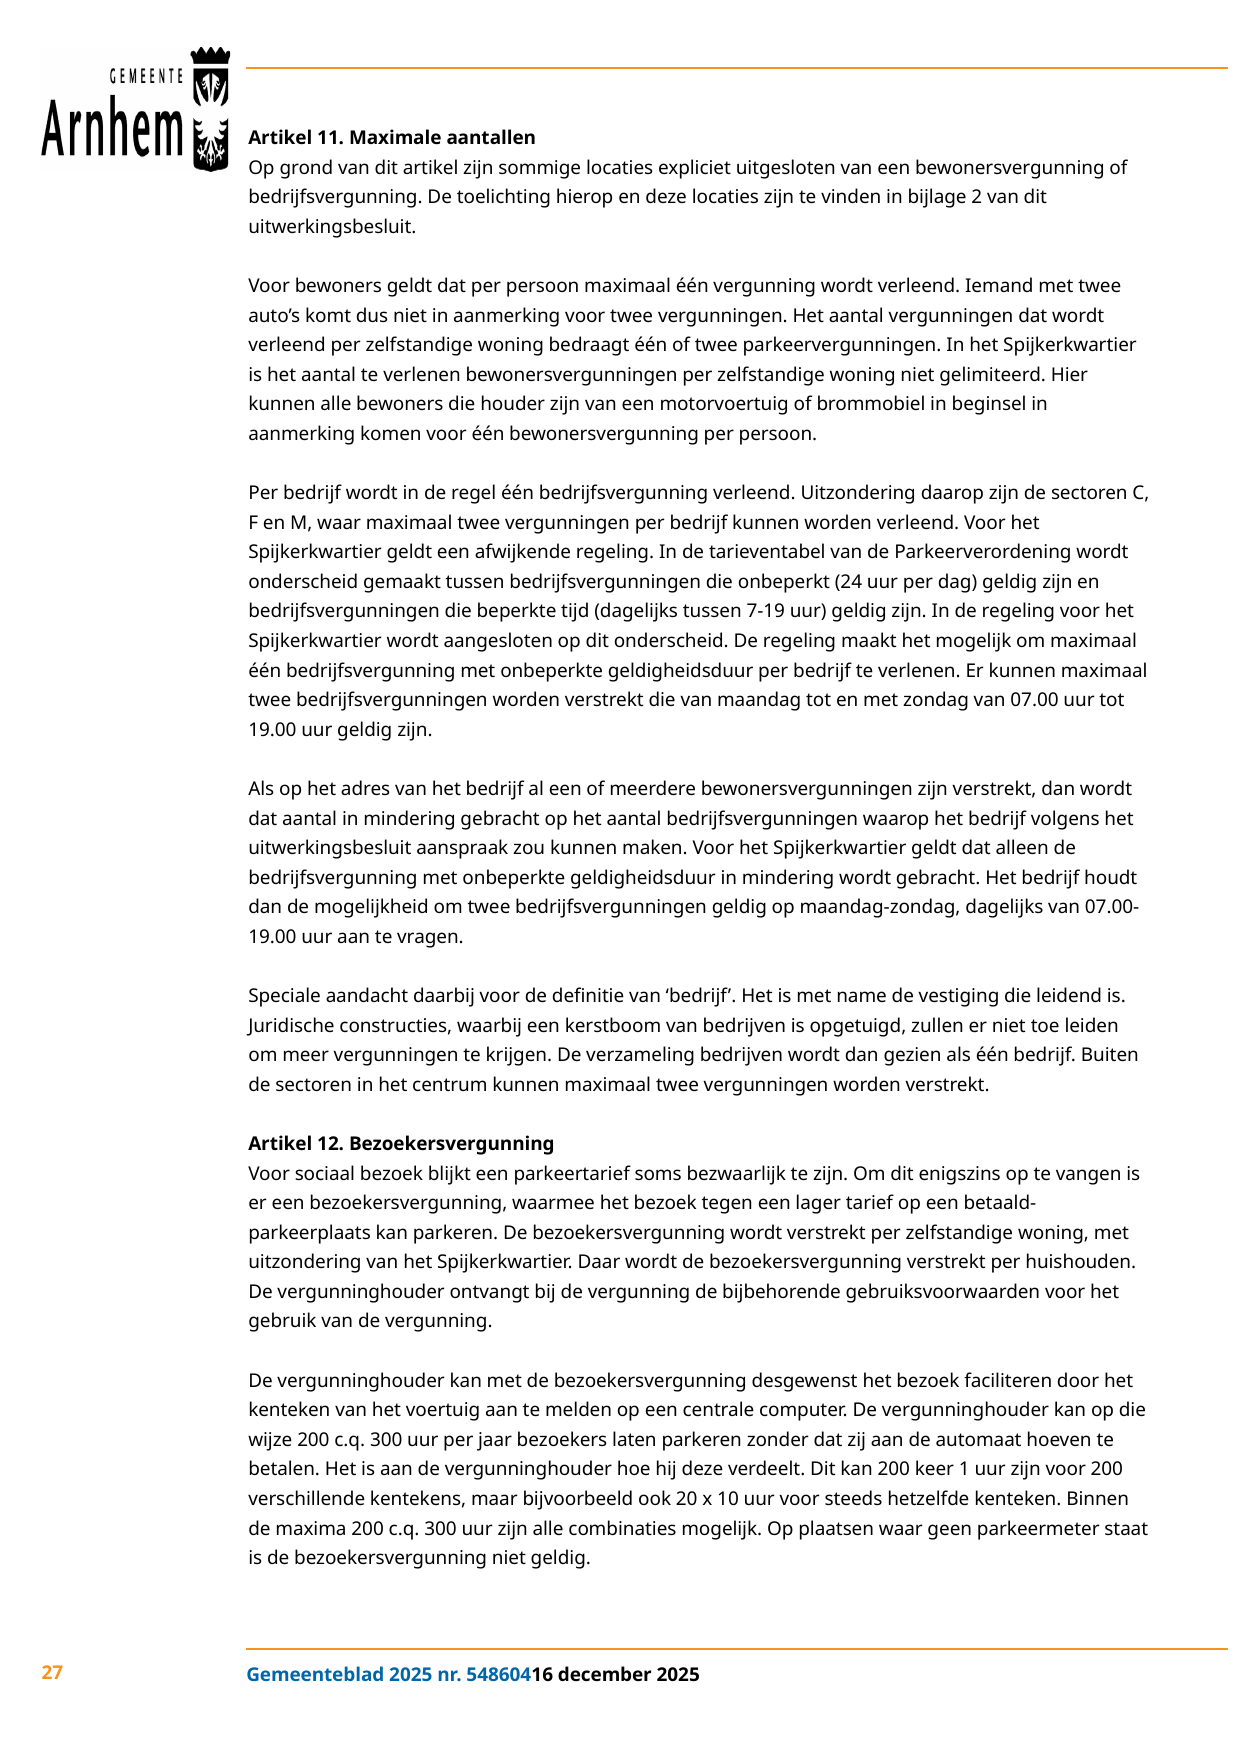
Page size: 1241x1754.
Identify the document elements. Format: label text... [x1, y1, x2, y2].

text Voor sociaal bezoek blijkt een parkeertarief soms bezwaarlijk te zijn. Om dit enigszins op te vangen is er een bezoekersvergunning, waarmee het bezoek tegen een lager tarief op een betaald-parkeerplaats kan parkeren. De bezoekersvergunning wordt verstrekt per zelfstandige woning, met uitzondering van het Spijkerkwartier. Daar wordt de bezoekersvergunning verstrekt per huishouden. De vergunninghouder ontvangt bij de vergunning de bijbehorende gebruiksvoorwaarden voor het gebruik van de vergunning. [248, 1160, 1152, 1333]
text Per bedrijf wordt in de regel één bedrijfsvergunning verleend. Uitzondering daarop zijn de sectoren C, F en M, waar maximaal twee vergunningen per bedrijf kunnen worden verleend. Voor het Spijkerkwartier geldt een afwijkende regeling. In de tarieventabel van de Parkeerverordening wordt onderscheid gemaakt tussen bedrijfsvergunningen die onbeperkt (24 uur per dag) geldig zijn en bedrijfsvergunningen die beperkte tijd (dagelijks tussen 7-19 uur) geldig zijn. In de regeling voor het Spijkerkwartier wordt aangesloten op dit onderscheid. De regeling maakt het mogelijk om maximaal één bedrijfsvergunning met onbeperkte geldigheidsduur per bedrijf te verlenen. Er kunnen maximaal twee bedrijfsvergunningen worden verstrekt die van maandag tot en met zondag van 07.00 uur tot 19.00 uur geldig zijn. [248, 479, 1152, 742]
text Voor bewoners geldt dat per persoon maximaal één vergunning wordt verleend. Iemand met twee auto’s komt dus niet in aanmerking voor twee vergunningen. Het aantal vergunningen dat wordt verleend per zelfstandige woning bedraagt één of twee parkeervergunningen. In het Spijkerkwartier is het aantal te verlenen bewonersvergunningen per zelfstandige woning niet gelimiteerd. Hier kunnen alle bewoners die houder zijn van een motorvoertuig of brommobiel in beginsel in aanmerking komen voor één bewonersvergunning per persoon. [248, 272, 1152, 446]
picture [41, 47, 231, 172]
text De vergunninghouder kan met de bezoekersvergunning desgewenst het bezoek faciliteren door het kenteken van het voertuig aan te melden op een centrale computer. De vergunninghouder kan op die wijze 200 c.q. 300 uur per jaar bezoekers laten parkeren zonder dat zij aan de automaat hoeven te betalen. Het is aan de vergunninghouder hoe hij deze verdeelt. Dit kan 200 keer 1 uur zijn voor 200 verschillende kentekens, maar bijvoorbeeld ook 20 x 10 uur voor steeds hetzelfde kenteken. Binnen de maxima 200 c.q. 300 uur zijn alle combinaties mogelijk. Op plaatsen waar geen parkeermeter staat is de bezoekersvergunning niet geldig. [248, 1367, 1152, 1570]
text Als op het adres van het bedrijf al een of meerdere bewonersvergunningen zijn verstrekt, dan wordt dat aantal in mindering gebracht op het aantal bedrijfsvergunningen waarop het bedrijf volgens het uitwerkingsbesluit aanspraak zou kunnen maken. Voor het Spijkerkwartier geldt dat alleen de bedrijfsvergunning met onbeperkte geldigheidsduur in mindering wordt gebracht. Het bedrijf houdt dan de mogelijkheid om twee bedrijfsvergunningen geldig op maandag-zondag, dagelijks van 07.00-19.00 uur aan te vragen. [248, 775, 1152, 949]
text Artikel 12. Bezoekersvergunning [248, 1130, 1152, 1156]
text Op grond van dit artikel zijn sommige locaties expliciet uitgesloten van een bewonersvergunning of bedrijfsvergunning. De toelichting hierop en deze locaties zijn te vinden in bijlage 2 van dit uitwerkingsbesluit. [248, 154, 1152, 239]
text Artikel 11. Maximale aantallen [248, 124, 1152, 150]
text Speciale aandacht daarbij voor de definitie van ‘bedrijf’. Het is met name de vestiging die leidend is. Juridische constructies, waarbij een kerstboom van bedrijven is opgetuigd, zullen er niet toe leiden om meer vergunningen te krijgen. De verzameling bedrijven wordt dan gezien als één bedrijf. Buiten de sectoren in het centrum kunnen maximaal twee vergunningen worden verstrekt. [248, 982, 1152, 1097]
